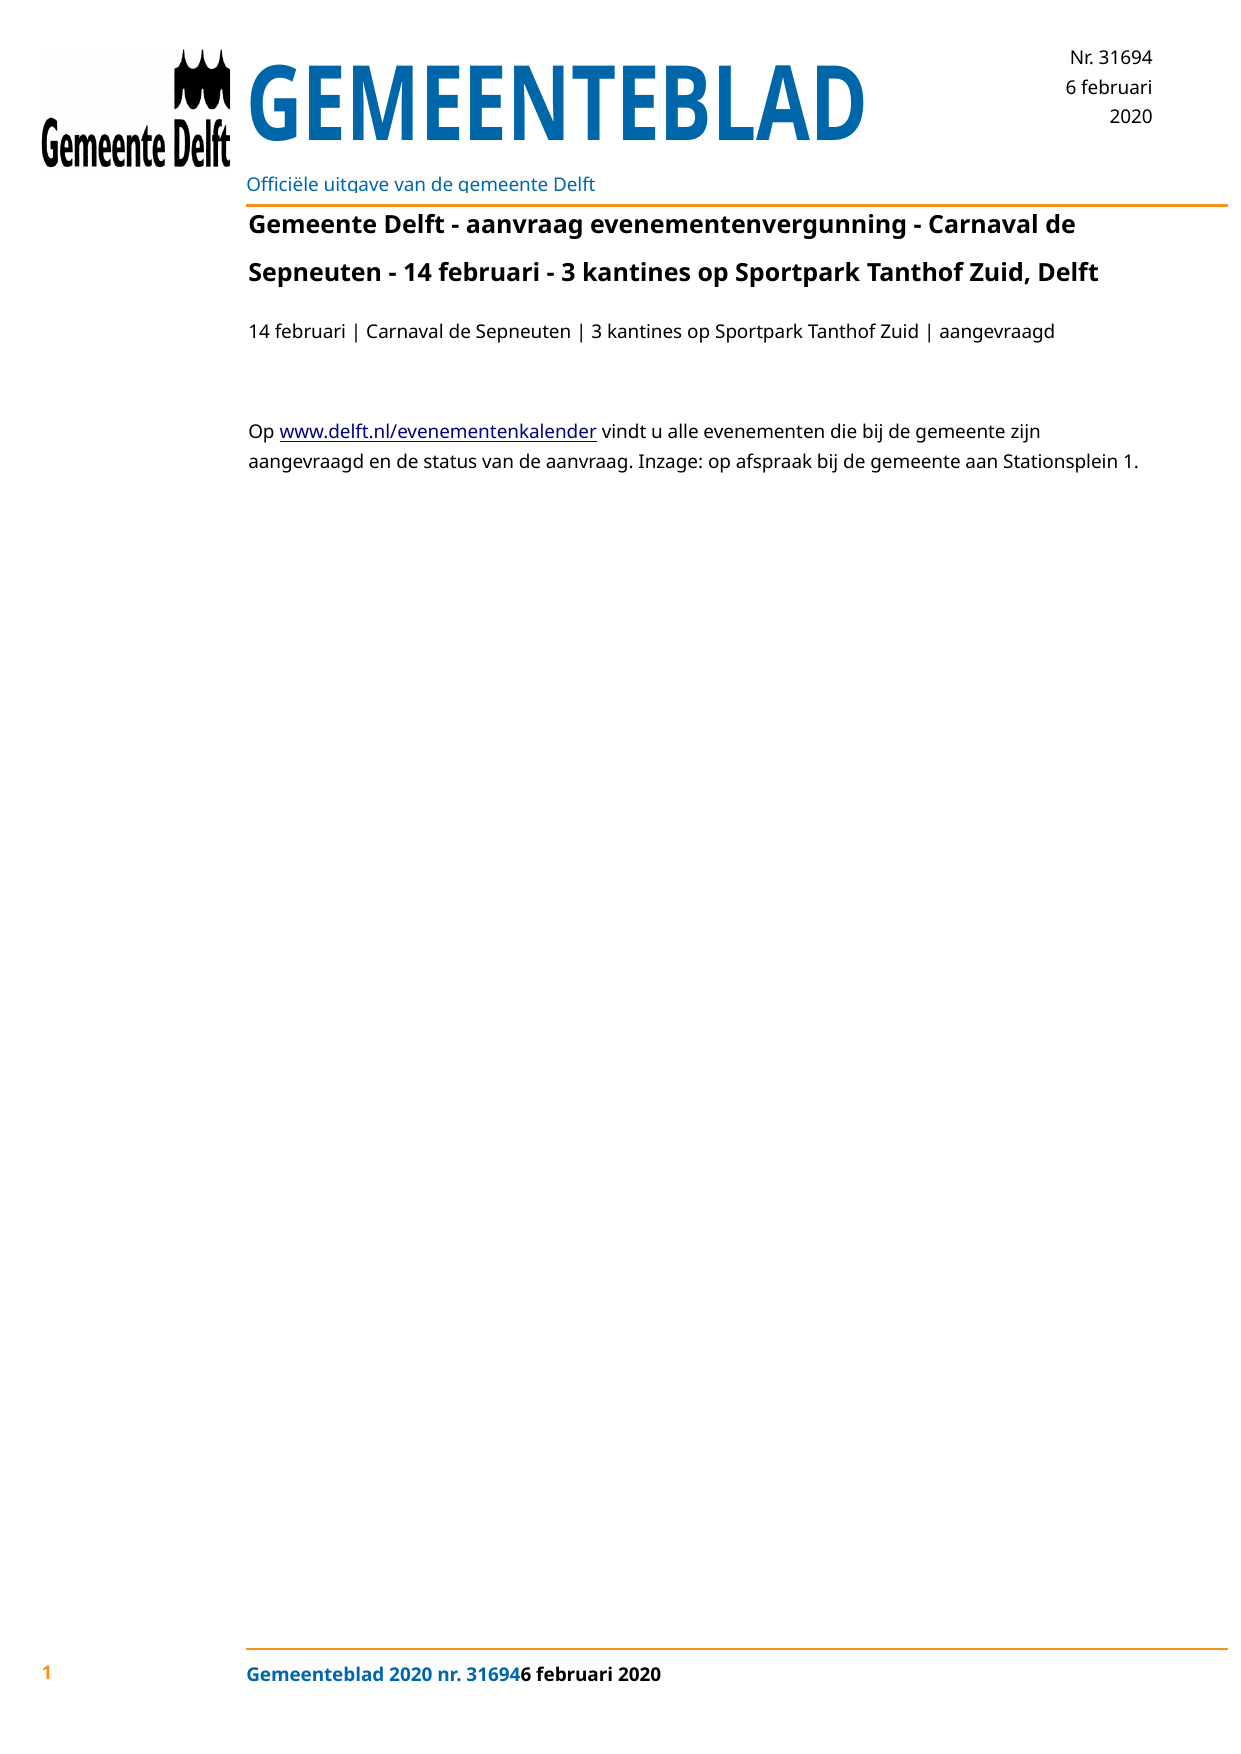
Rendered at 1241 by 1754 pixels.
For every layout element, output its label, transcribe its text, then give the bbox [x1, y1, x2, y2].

text Op www.delft.nl/evenementenkalender vindt u alle evenementen die bij de gemeente zijn aangevraagd en de status van de aanvraag. Inzage: op afspraak bij de gemeente aan Stationsplein 1. [248, 419, 1152, 474]
text 14 februari | Carnaval de Sepneuten | 3 kantines op Sportpark Tanthof Zuid | aangevraagd [248, 318, 1152, 344]
text Gemeente Delft - aanvraag evenementenvergunning - Carnaval de Sepneuten - 14 februari - 3 kantines op Sportpark Tanthof Zuid, Delft [248, 207, 1152, 288]
picture [41, 47, 231, 172]
